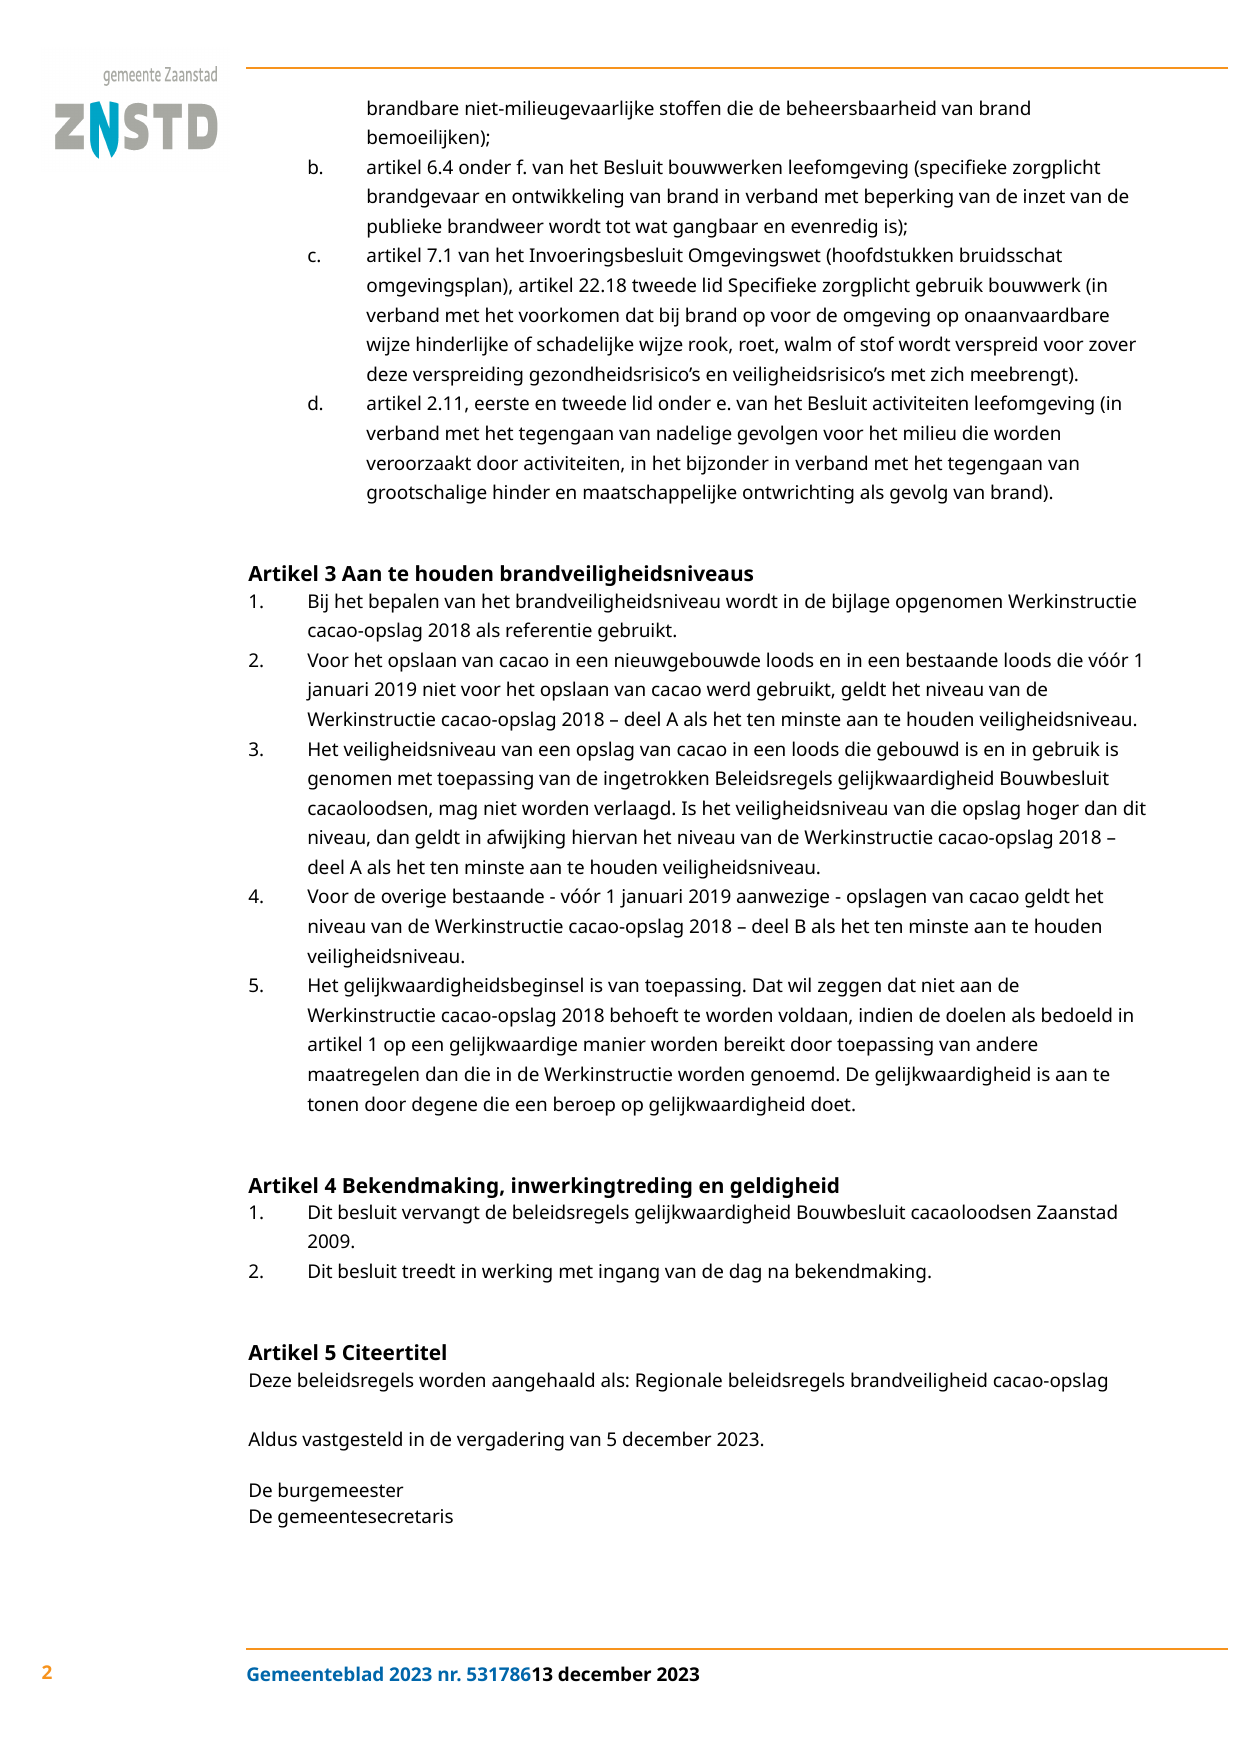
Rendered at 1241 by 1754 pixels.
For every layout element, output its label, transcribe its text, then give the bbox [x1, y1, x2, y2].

list Het veiligheidsniveau van een opslag van cacao in een loods die gebouwd is en in gebruik is genomen met toepassing van de ingetrokken Beleidsregels gelijkwaardigheid Bouwbesluit cacaoloodsen, mag niet worden verlaagd. Is het veiligheidsniveau van die opslag hoger dan dit niveau, dan geldt in afwijking hiervan het niveau van de Werkinstructie cacao-opslag 2018 – deel A als het ten minste aan te houden veiligheidsniveau. [248, 736, 1152, 880]
list artikel 6.4 onder f. van het Besluit bouwwerken leefomgeving (specifieke zorgplicht brandgevaar en ontwikkeling van brand in verband met beperking van de inzet van de publieke brandweer wordt tot wat gangbaar en evenredig is); [307, 154, 1152, 239]
list Bij het bepalen van het brandveiligheidsniveau wordt in de bijlage opgenomen Werkinstructie cacao-opslag 2018 als referentie gebruikt. [248, 588, 1152, 643]
list Dit besluit treedt in werking met ingang van de dag na bekendmaking. [248, 1258, 1152, 1284]
text De burgemeester [248, 1477, 1152, 1503]
list artikel 7.1 van het Invoeringsbesluit Omgevingswet (hoofdstukken bruidsschat omgevingsplan), artikel 22.18 tweede lid Specifieke zorgplicht gebruik bouwwerk (in verband met het voorkomen dat bij brand op voor de omgeving op onaanvaardbare wijze hinderlijke of schadelijke wijze rook, roet, walm of stof wordt verspreid voor zover deze verspreiding gezondheidsrisico’s en veiligheidsrisico’s met zich meebrengt). [307, 243, 1152, 387]
list Het gelijkwaardigheidsbeginsel is van toepassing. Dat wil zeggen dat niet aan de Werkinstructie cacao-opslag 2018 behoeft te worden voldaan, indien de doelen als bedoeld in artikel 1 op een gelijkwaardige manier worden bereikt door toepassing van andere maatregelen dan die in de Werkinstructie worden genoemd. De gelijkwaardigheid is aan te tonen door degene die een beroep op gelijkwaardigheid doet. [248, 972, 1152, 1116]
list Dit besluit vervangt de beleidsregels gelijkwaardigheid Bouwbesluit cacaoloodsen Zaanstad 2009. [248, 1199, 1152, 1254]
list Voor het opslaan van cacao in een nieuwgebouwde loods en in een bestaande loods die vóór 1 januari 2019 niet voor het opslaan van cacao werd gebruikt, geldt het niveau van de Werkinstructie cacao-opslag 2018 – deel A als het ten minste aan te houden veiligheidsniveau. [248, 647, 1152, 732]
text Artikel 4 Bekendmaking, inwerkingtreding en geldigheid [248, 1171, 1152, 1199]
list artikel 2.11, eerste en tweede lid onder e. van het Besluit activiteiten leefomgeving (in verband met het tegengaan van nadelige gevolgen voor het milieu die worden veroorzaakt door activiteiten, in het bijzonder in verband met het tegengaan van grootschalige hinder en maatschappelijke ontwrichting als gevolg van brand). [307, 391, 1152, 505]
text Deze beleidsregels worden aangehaald als: Regionale beleidsregels brandveiligheid cacao-opslag [248, 1367, 1152, 1392]
text Artikel 5 Citeertitel [248, 1338, 1152, 1367]
list Voor de overige bestaande - vóór 1 januari 2019 aanwezige - opslagen van cacao geldt het niveau van de Werkinstructie cacao-opslag 2018 – deel B als het ten minste aan te houden veiligheidsniveau. [248, 884, 1152, 968]
list brandbare niet-milieugevaarlijke stoffen die de beheersbaarheid van brand bemoeilijken); [307, 95, 1152, 150]
picture [41, 47, 231, 172]
text Artikel 3 Aan te houden brandveiligheidsniveaus [248, 559, 1152, 588]
text De gemeentesecretaris [248, 1503, 1152, 1529]
text Aldus vastgesteld in de vergadering van 5 december 2023. [248, 1426, 1152, 1452]
